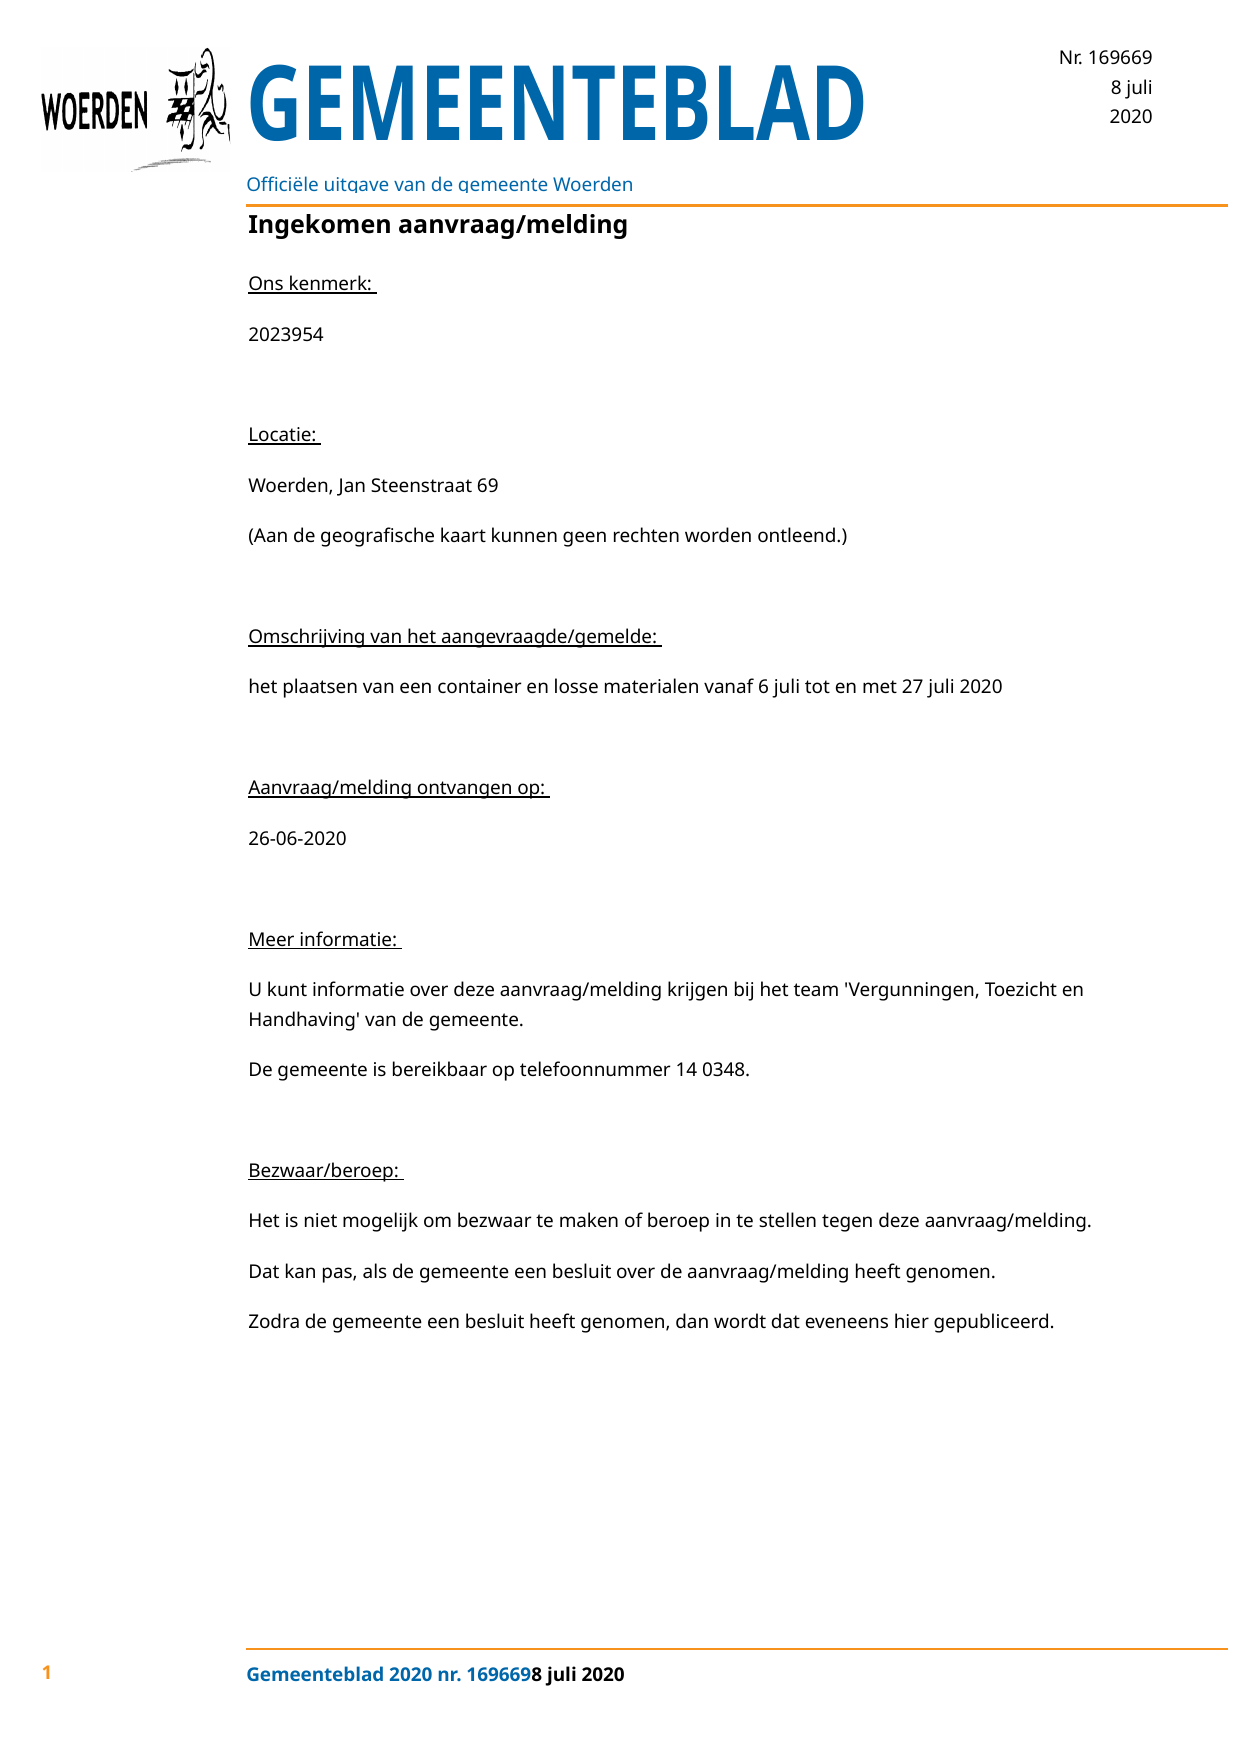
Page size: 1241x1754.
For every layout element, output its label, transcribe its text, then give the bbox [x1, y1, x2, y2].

text Omschrijving van het aangevraagde/gemelde: [248, 623, 1152, 649]
text 26-06-2020 [248, 825, 1152, 851]
text 2023954 [248, 321, 1152, 346]
text Het is niet mogelijk om bezwaar te maken of beroep in te stellen tegen deze aanvraag/melding. [248, 1207, 1152, 1233]
text Locatie: [248, 422, 1152, 447]
text Aanvraag/melding ontvangen op: [248, 774, 1152, 800]
text het plaatsen van een container en losse materialen vanaf 6 juli tot en met 27 juli 2020 [248, 674, 1152, 699]
text Ons kenmerk: [248, 270, 1152, 296]
text Dat kan pas, als de gemeente een besluit over de aanvraag/melding heeft genomen. [248, 1258, 1152, 1283]
text De gemeente is bereikbaar op telefoonnummer 14 0348. [248, 1056, 1152, 1082]
text (Aan de geografische kaart kunnen geen rechten worden ontleend.) [248, 522, 1152, 548]
text Ingekomen aanvraag/melding [248, 207, 1152, 241]
text Zodra de gemeente een besluit heeft genomen, dan wordt dat eveneens hier gepubliceerd. [248, 1308, 1152, 1334]
picture [41, 47, 231, 172]
text Woerden, Jan Steenstraat 69 [248, 472, 1152, 498]
text U kunt informatie over deze aanvraag/melding krijgen bij het team 'Vergunningen, Toezicht en Handhaving' van de gemeente. [248, 976, 1152, 1031]
text Meer informatie: [248, 926, 1152, 951]
text Bezwaar/beroep: [248, 1157, 1152, 1183]
